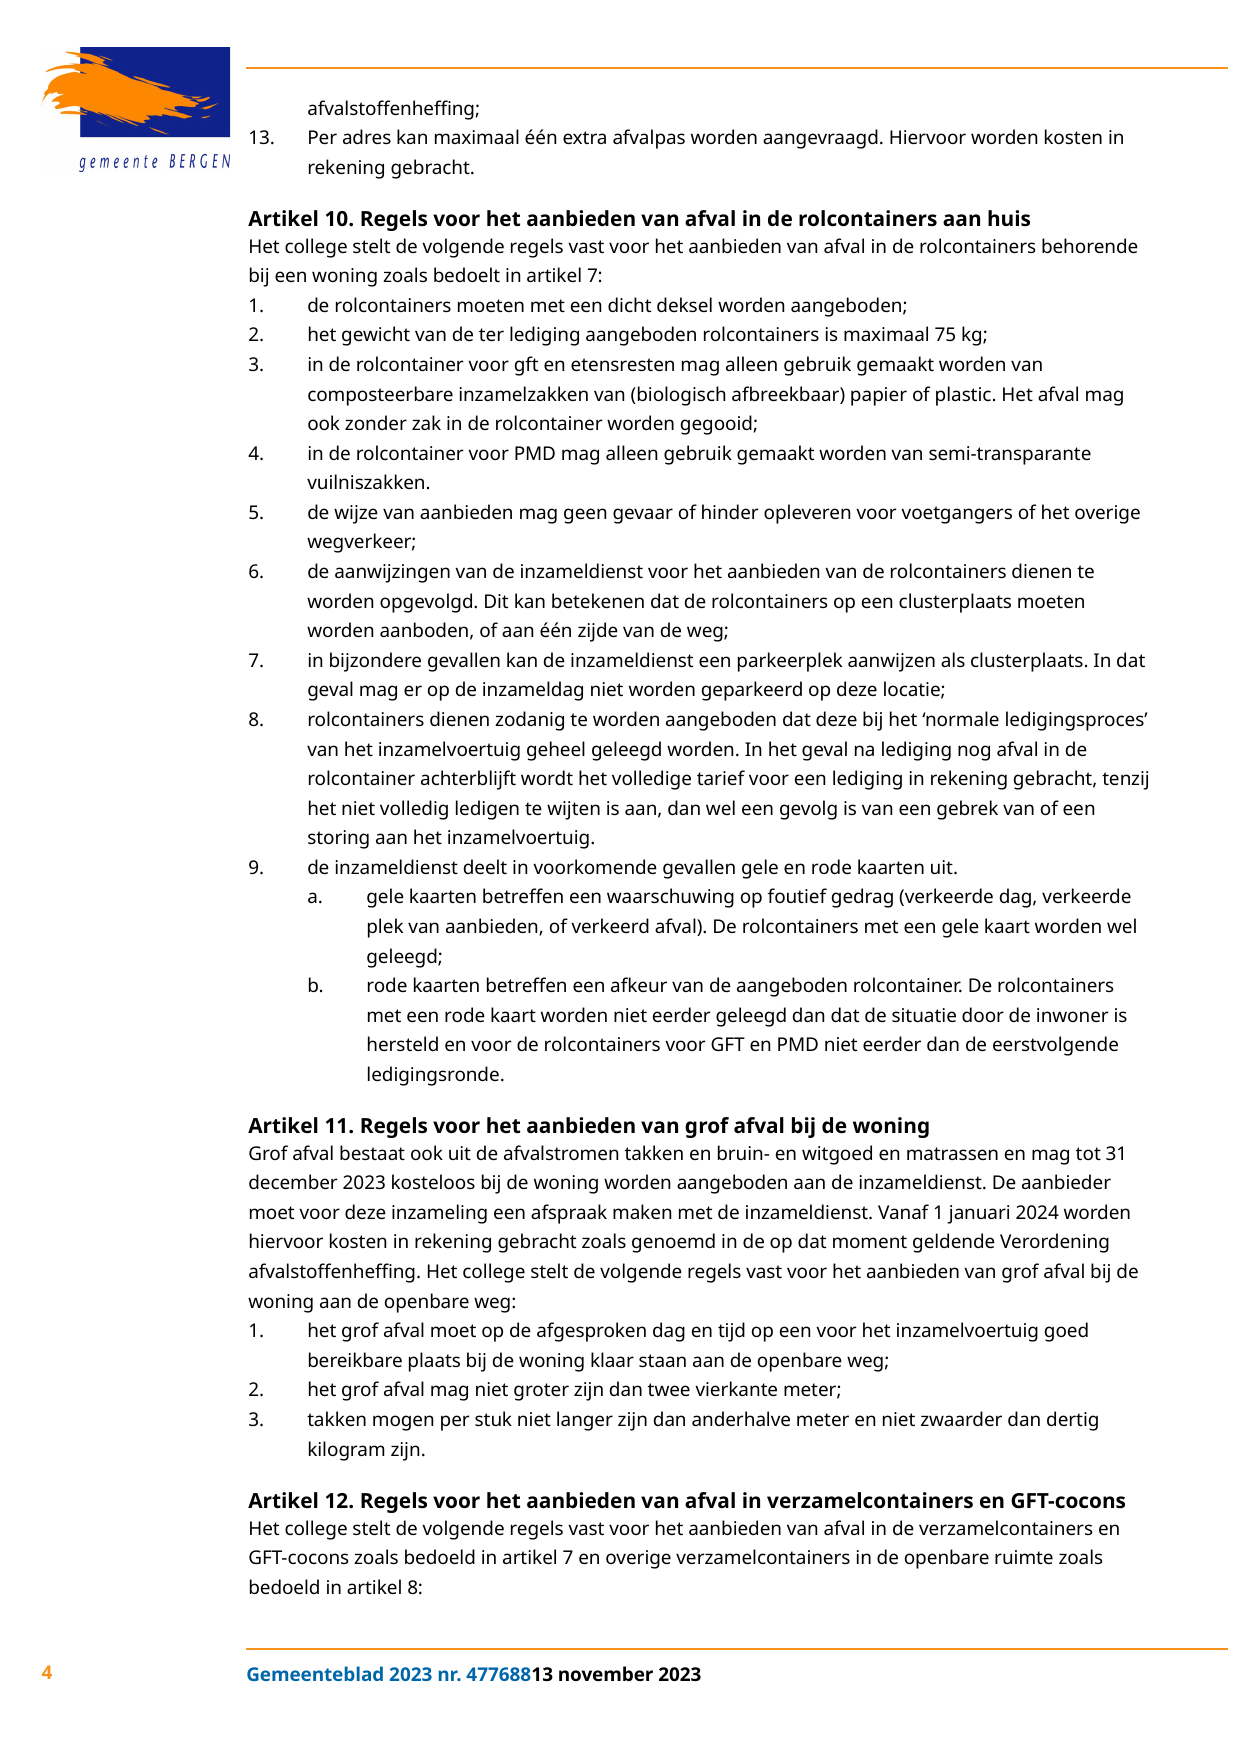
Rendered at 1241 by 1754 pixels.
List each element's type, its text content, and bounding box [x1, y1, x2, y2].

list rode kaarten betreffen een afkeur van de aangeboden rolcontainer. De rolcontainers met een rode kaart worden niet eerder geleegd dan dat de situatie door de inwoner is hersteld en voor de rolcontainers voor GFT en PMD niet eerder dan de eerstvolgende ledigingsronde. [307, 972, 1152, 1087]
list Per adres kan maximaal één extra afvalpas worden aangevraagd. Hiervoor worden kosten in rekening gebracht. [248, 124, 1152, 180]
text Artikel 11. Regels voor het aanbieden van grof afval bij de woning [248, 1112, 1152, 1140]
text Artikel 10. Regels voor het aanbieden van afval in de rolcontainers aan huis [248, 204, 1152, 233]
picture [41, 47, 231, 172]
list de inzameldienst deelt in voorkomende gevallen gele en rode kaarten uit. [248, 854, 1152, 880]
list takken mogen per stuk niet langer zijn dan anderhalve meter en niet zwaarder dan dertig kilogram zijn. [248, 1406, 1152, 1462]
list afvalstoffenheffing; [248, 95, 1152, 121]
list rolcontainers dienen zodanig te worden aangeboden dat deze bij het ‘normale ledigingsproces’ van het inzamelvoertuig geheel geleegd worden. In het geval na lediging nog afval in de rolcontainer achterblijft wordt het volledige tarief voor een lediging in rekening gebracht, tenzij het niet volledig ledigen te wijten is aan, dan wel een gevolg is van een gebrek van of een storing aan het inzamelvoertuig. [248, 706, 1152, 850]
list de wijze van aanbieden mag geen gevaar of hinder opleveren voor voetgangers of het overige wegverkeer; [248, 499, 1152, 554]
text Het college stelt de volgende regels vast voor het aanbieden van afval in de verzamelcontainers en GFT-cocons zoals bedoeld in artikel 7 en overige verzamelcontainers in de openbare ruimte zoals bedoeld in artikel 8: [248, 1515, 1152, 1599]
list in de rolcontainer voor PMD mag alleen gebruik gemaakt worden van semi-transparante vuilniszakken. [248, 440, 1152, 495]
text Grof afval bestaat ook uit de afvalstromen takken en bruin- en witgoed en matrassen en mag tot 31 december 2023 kosteloos bij de woning worden aangeboden aan de inzameldienst. De aanbieder moet voor deze inzameling een afspraak maken met de inzameldienst. Vanaf 1 januari 2024 worden hiervoor kosten in rekening gebracht zoals genoemd in de op dat moment geldende Verordening afvalstoffenheffing. Het college stelt de volgende regels vast voor het aanbieden van grof afval bij de woning aan de openbare weg: [248, 1140, 1152, 1314]
list de rolcontainers moeten met een dicht deksel worden aangeboden; [248, 292, 1152, 318]
text Het college stelt de volgende regels vast voor het aanbieden van afval in de rolcontainers behorende bij een woning zoals bedoelt in artikel 7: [248, 233, 1152, 288]
list in bijzondere gevallen kan de inzameldienst een parkeerplek aanwijzen als clusterplaats. In dat geval mag er op de inzameldag niet worden geparkeerd op deze locatie; [248, 647, 1152, 702]
list het grof afval moet op de afgesproken dag en tijd op een voor het inzamelvoertuig goed bereikbare plaats bij de woning klaar staan aan de openbare weg; [248, 1317, 1152, 1373]
list het gewicht van de ter lediging aangeboden rolcontainers is maximaal 75 kg; [248, 322, 1152, 347]
list gele kaarten betreffen een waarschuwing op foutief gedrag (verkeerde dag, verkeerde plek van aanbieden, of verkeerd afval). De rolcontainers met een gele kaart worden wel geleegd; [307, 884, 1152, 968]
list het grof afval mag niet groter zijn dan twee vierkante meter; [248, 1377, 1152, 1402]
text Artikel 12. Regels voor het aanbieden van afval in verzamelcontainers en GFT-cocons [248, 1486, 1152, 1515]
list in de rolcontainer voor gft en etensresten mag alleen gebruik gemaakt worden van composteerbare inzamelzakken van (biologisch afbreekbaar) papier of plastic. Het afval mag ook zonder zak in de rolcontainer worden gegooid; [248, 351, 1152, 436]
list de aanwijzingen van de inzameldienst voor het aanbieden van de rolcontainers dienen te worden opgevolgd. Dit kan betekenen dat de rolcontainers op een clusterplaats moeten worden aanboden, of aan één zijde van de weg; [248, 558, 1152, 643]
